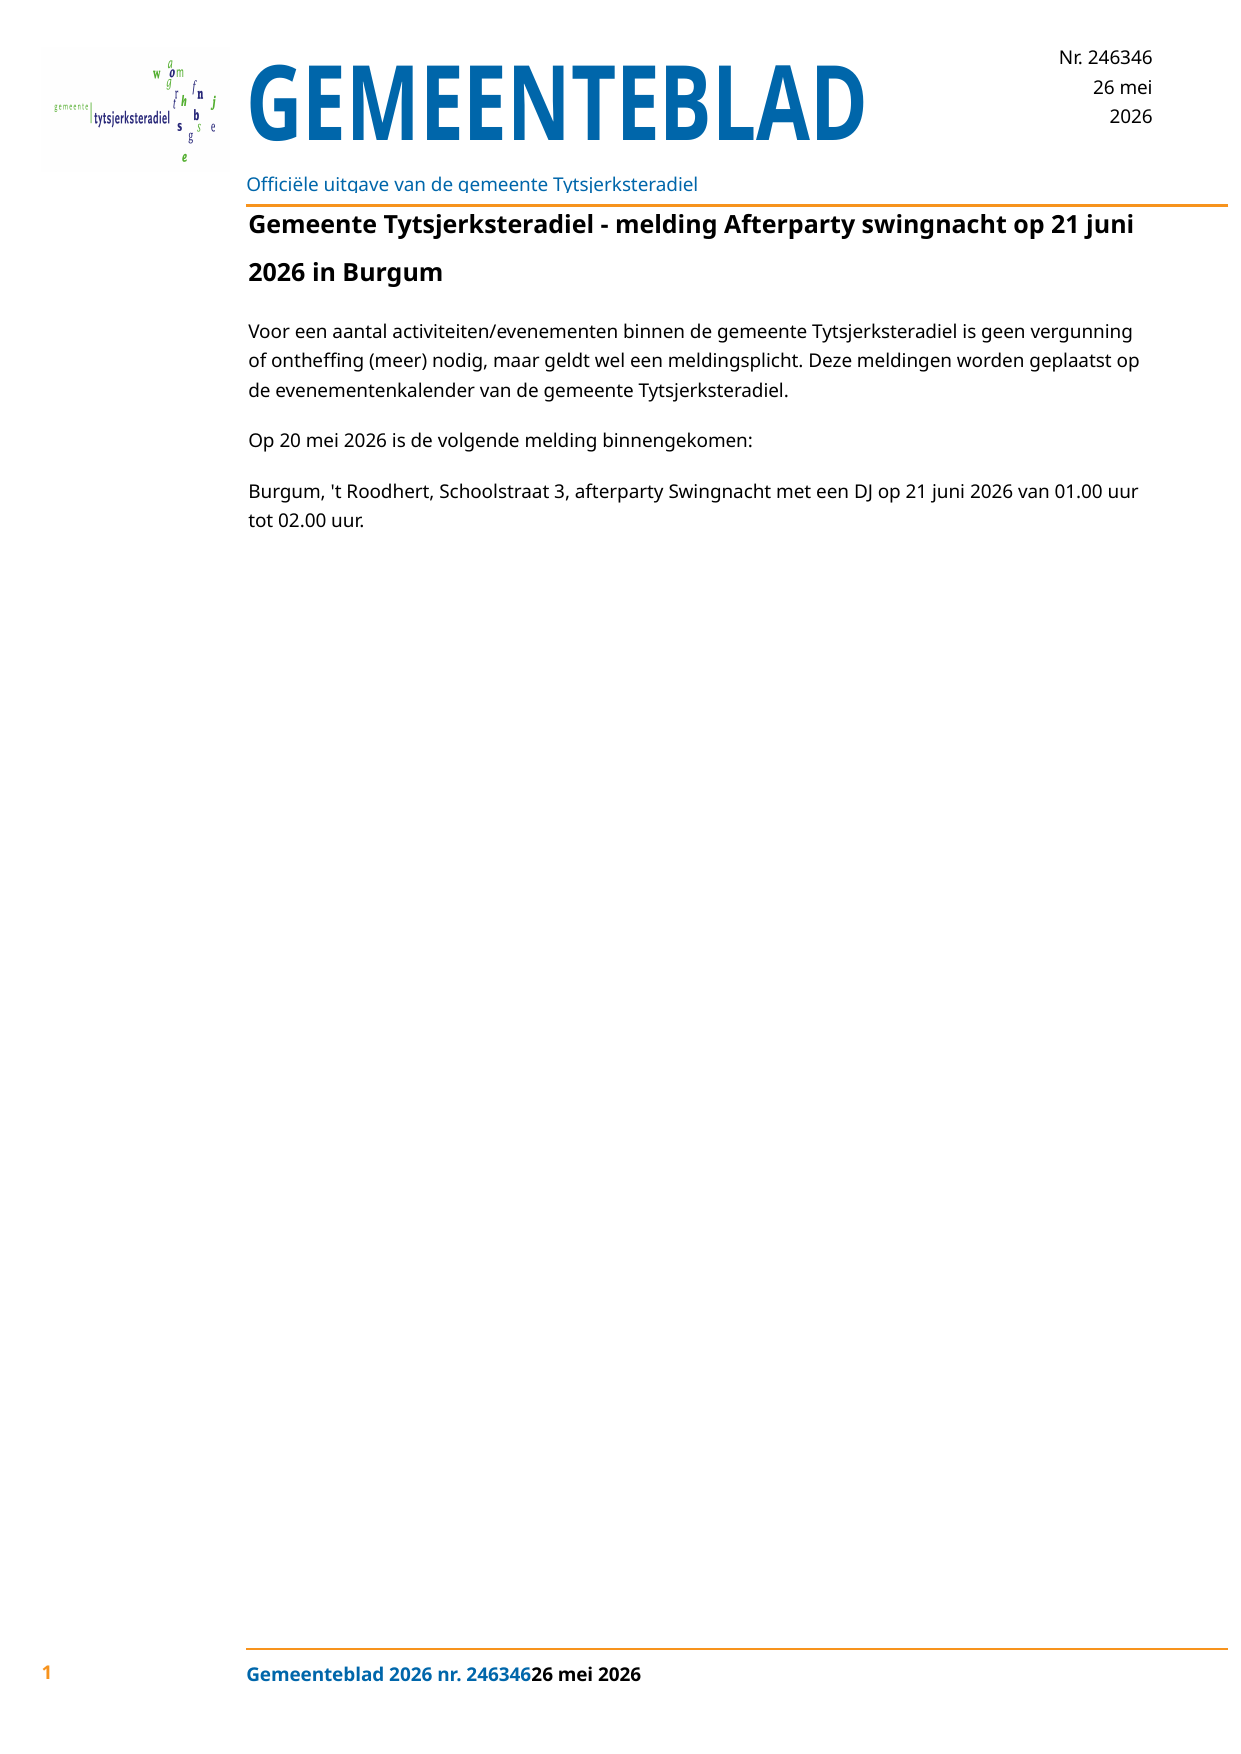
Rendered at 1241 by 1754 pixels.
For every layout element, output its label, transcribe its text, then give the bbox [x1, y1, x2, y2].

text Voor een aantal activiteiten/evenementen binnen de gemeente Tytsjerksteradiel is geen vergunning of ontheffing (meer) nodig, maar geldt wel een meldingsplicht. Deze meldingen worden geplaatst op de evenementenkalender van de gemeente Tytsjerksteradiel. [248, 318, 1152, 403]
text Gemeente Tytsjerksteradiel - melding Afterparty swingnacht op 21 juni 2026 in Burgum [248, 207, 1152, 288]
picture [41, 47, 231, 172]
text Op 20 mei 2026 is de volgende melding binnengekomen: [248, 427, 1152, 453]
text Burgum, 't Roodhert, Schoolstraat 3, afterparty Swingnacht met een DJ op 21 juni 2026 van 01.00 uur tot 02.00 uur. [248, 478, 1152, 533]
